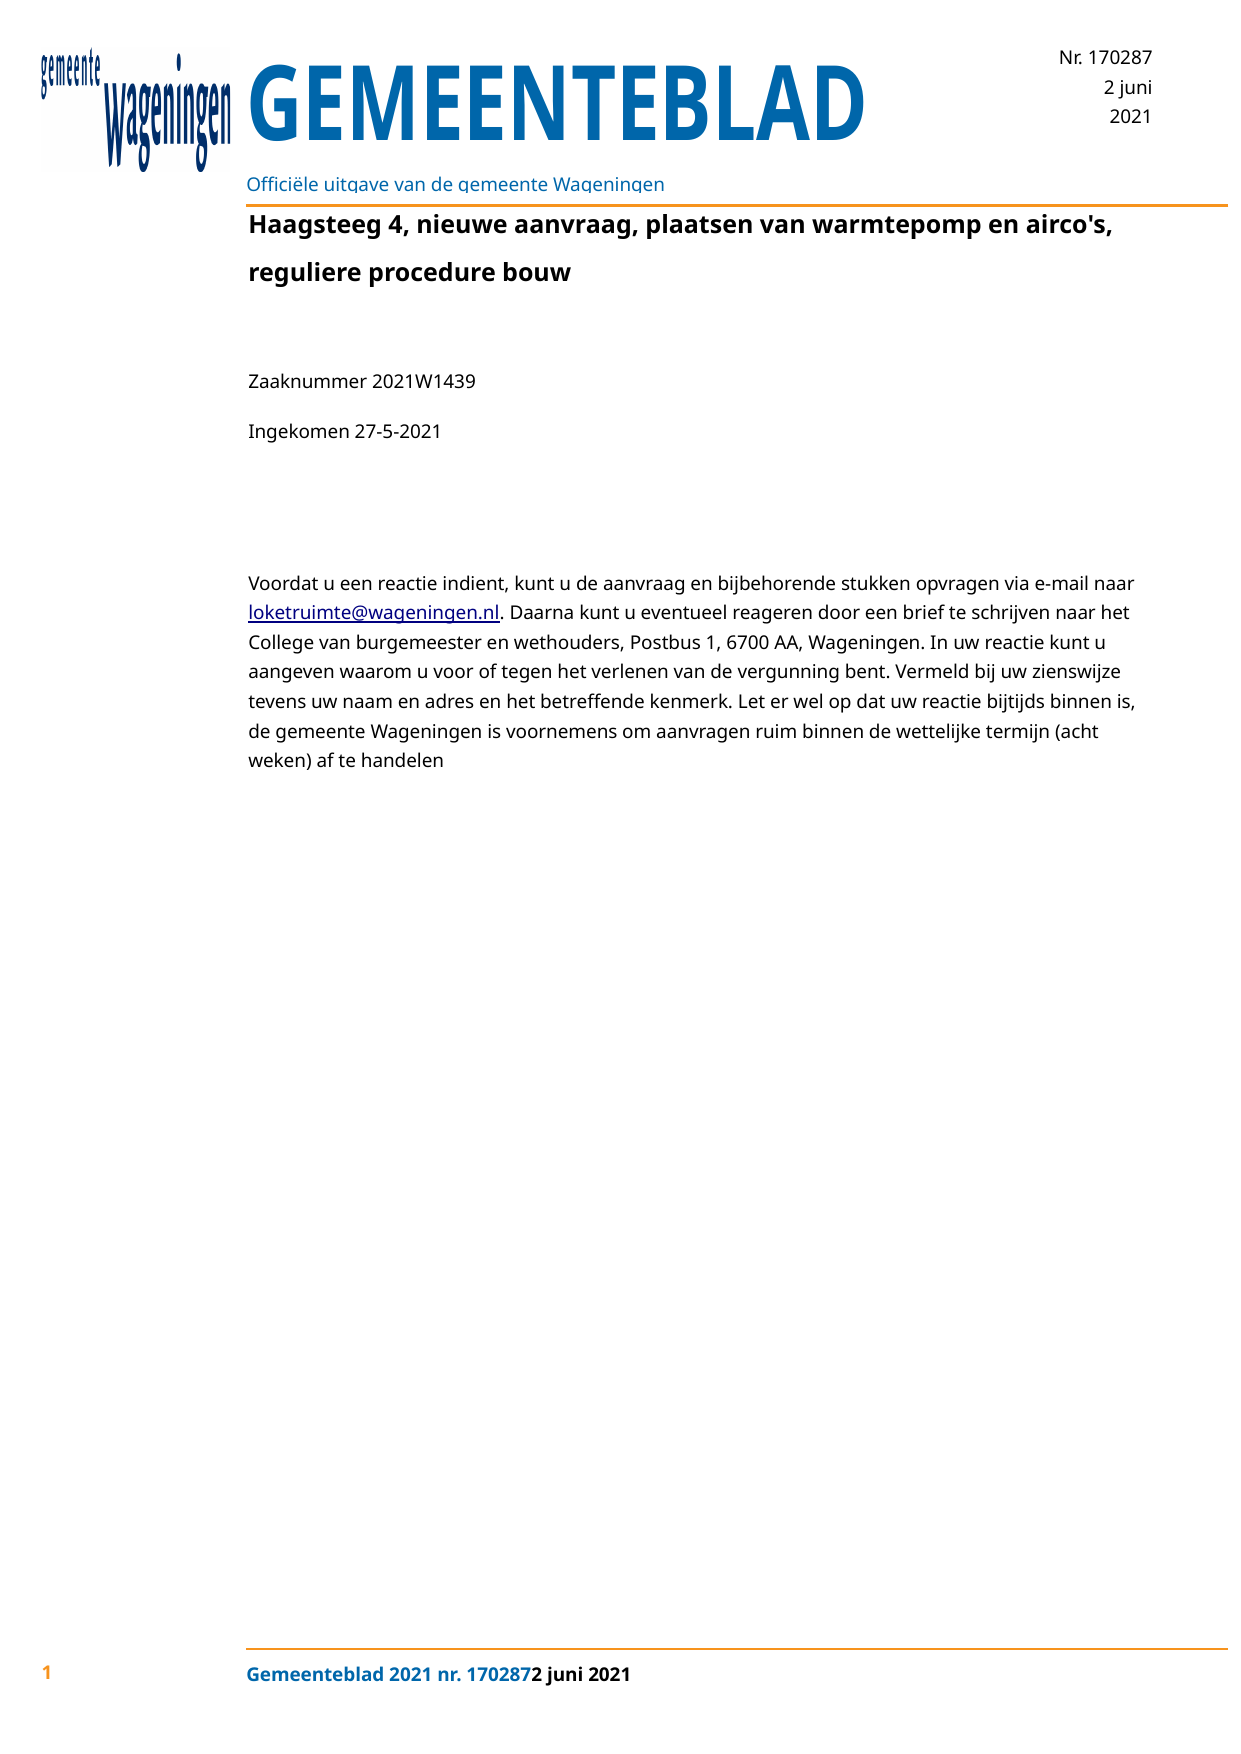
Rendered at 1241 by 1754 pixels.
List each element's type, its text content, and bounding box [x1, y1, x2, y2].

text Haagsteeg 4, nieuwe aanvraag, plaatsen van warmtepomp en airco's, reguliere procedure bouw [248, 207, 1152, 288]
text Voordat u een reactie indient, kunt u de aanvraag en bijbehorende stukken opvragen via e-mail naar loketruimte@wageningen.nl. Daarna kunt u eventueel reageren door een brief te schrijven naar het College van burgemeester en wethouders, Postbus 1, 6700 AA, Wageningen. In uw reactie kunt u aangeven waarom u voor of tegen het verlenen van de vergunning bent. Vermeld bij uw zienswijze tevens uw naam en adres en het betreffende kenmerk. Let er wel op dat uw reactie bijtijds binnen is, de gemeente Wageningen is voornemens om aanvragen ruim binnen de wettelijke termijn (acht weken) af te handelen [248, 570, 1152, 773]
picture [41, 47, 231, 172]
text Zaaknummer 2021W1439 [248, 368, 1152, 394]
text Ingekomen 27-5-2021 [248, 419, 1152, 444]
